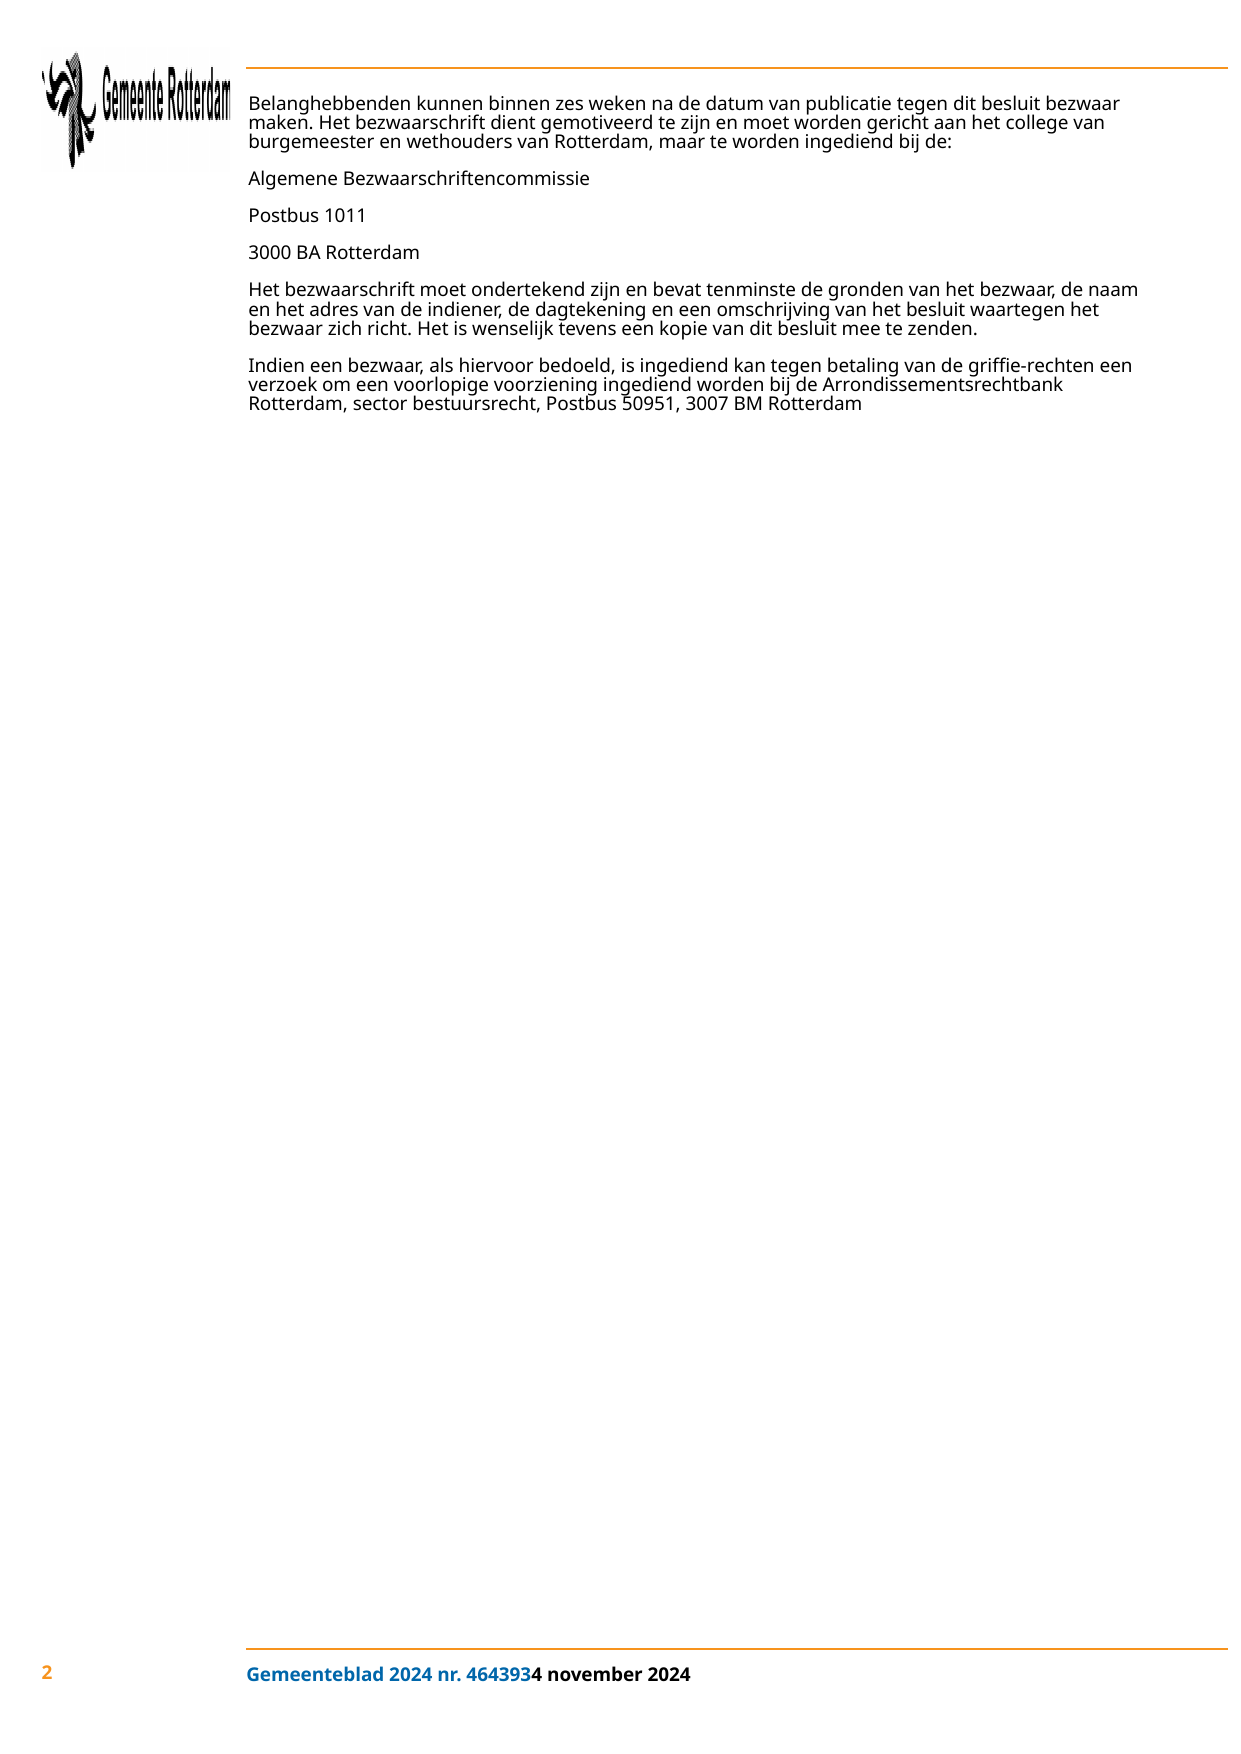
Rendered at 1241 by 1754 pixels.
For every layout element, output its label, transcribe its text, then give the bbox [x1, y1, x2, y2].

text 3000 BA Rotterdam [248, 244, 1152, 263]
text Postbus 1011 [248, 207, 1152, 227]
text Het bezwaarschrift moet ondertekend zijn en bevat tenminste de gronden van het bezwaar, de naam en het adres van de indiener, de dagtekening en een omschrijving van het besluit waartegen het bezwaar zich richt. Het is wenselijk tevens een kopie van dit besluit mee te zenden. [248, 281, 1152, 339]
text Indien een bezwaar, als hiervoor bedoeld, is ingediend kan tegen betaling van de griffie-rechten een verzoek om een voorlopige voorziening ingediend worden bij de Arrondissementsrechtbank Rotterdam, sector bestuursrecht, Postbus 50951, 3007 BM Rotterdam [248, 357, 1152, 414]
text Belanghebbenden kunnen binnen zes weken na de datum van publicatie tegen dit besluit bezwaar maken. Het bezwaarschrift dient gemotiveerd te zijn en moet worden gericht aan het college van burgemeester en wethouders van Rotterdam, maar te worden ingediend bij de: [248, 95, 1152, 153]
picture [41, 47, 231, 172]
text Algemene Bezwaarschriftencommissie [248, 170, 1152, 189]
